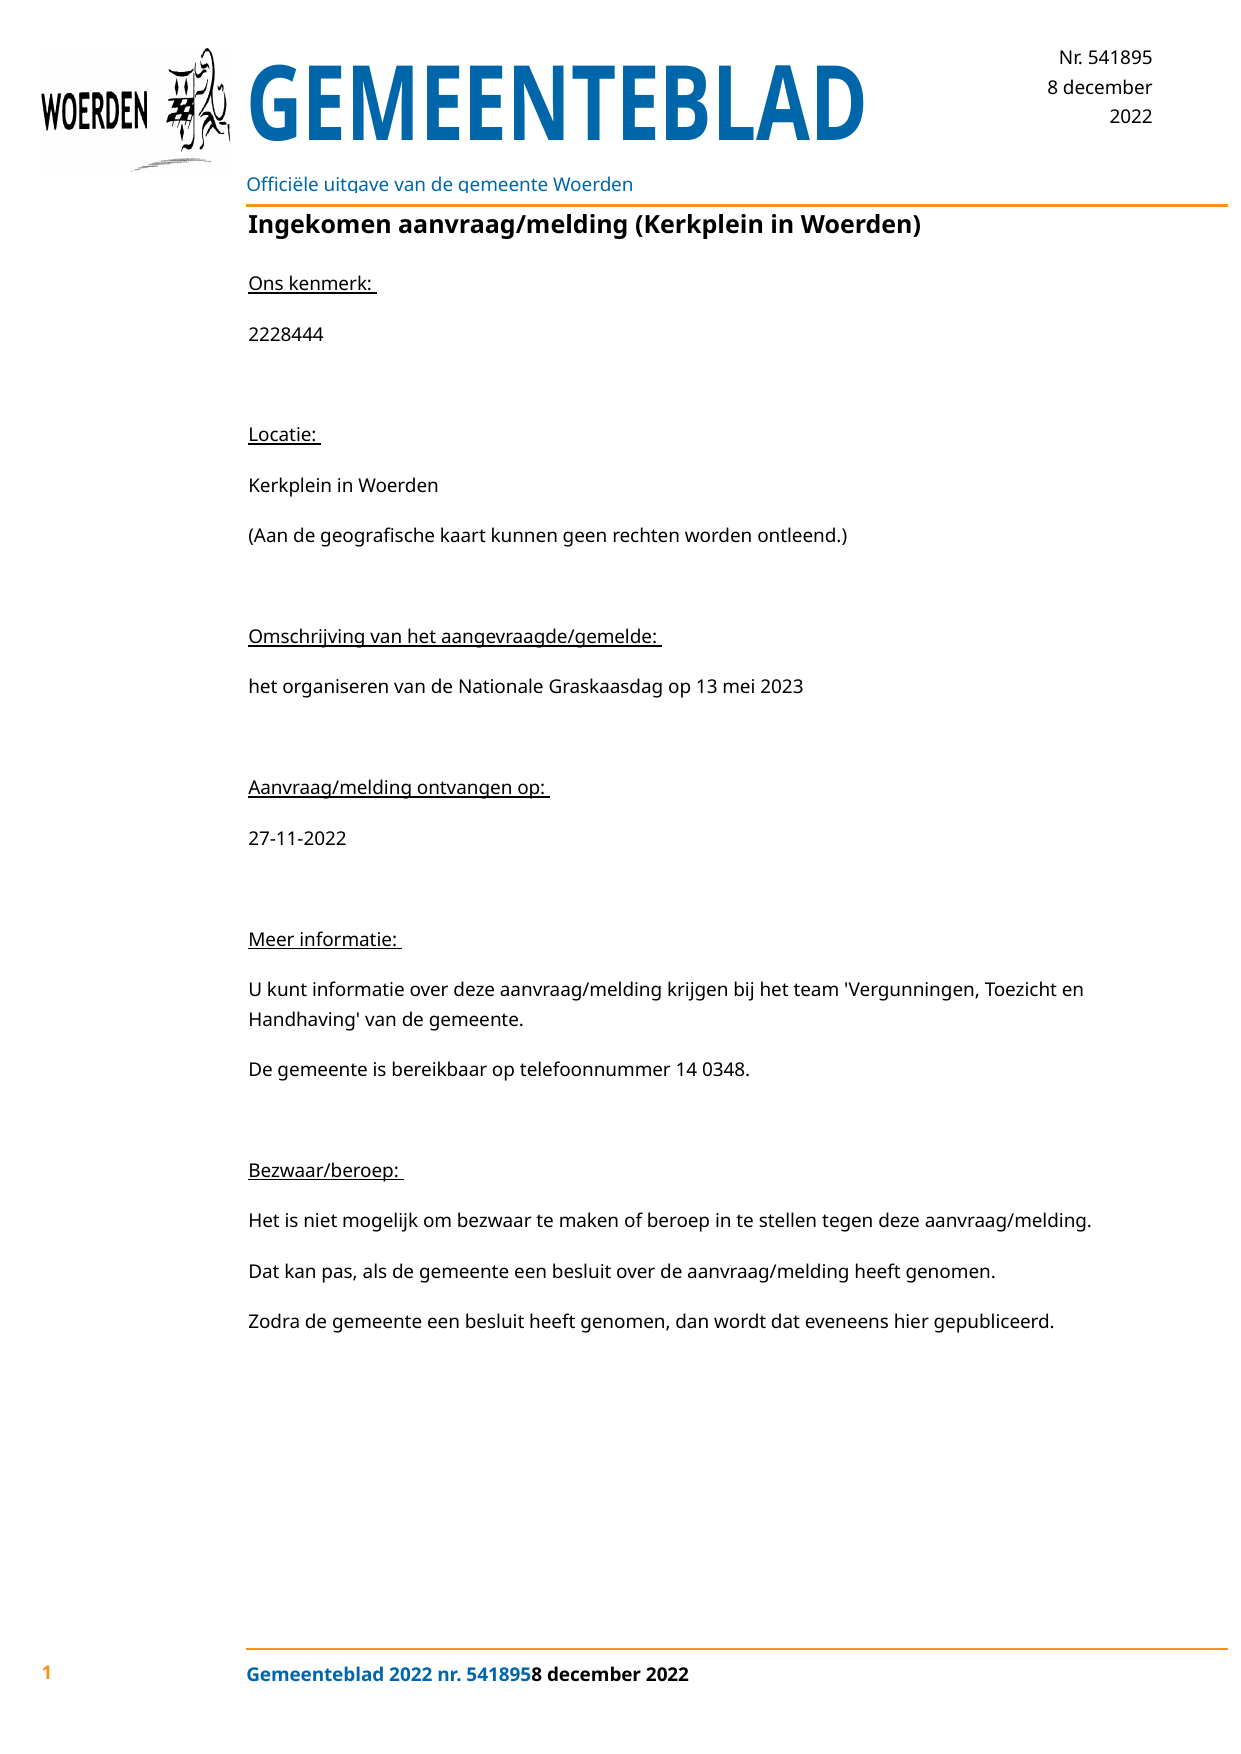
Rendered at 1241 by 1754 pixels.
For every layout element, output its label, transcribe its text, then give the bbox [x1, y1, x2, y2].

text 2228444 [248, 321, 1152, 346]
text (Aan de geografische kaart kunnen geen rechten worden ontleend.) [248, 522, 1152, 548]
text Ons kenmerk: [248, 270, 1152, 296]
text Dat kan pas, als de gemeente een besluit over de aanvraag/melding heeft genomen. [248, 1258, 1152, 1283]
text Aanvraag/melding ontvangen op: [248, 774, 1152, 800]
text U kunt informatie over deze aanvraag/melding krijgen bij het team 'Vergunningen, Toezicht en Handhaving' van de gemeente. [248, 976, 1152, 1031]
picture [41, 47, 231, 172]
text Ingekomen aanvraag/melding (Kerkplein in Woerden) [248, 207, 1152, 241]
text Locatie: [248, 422, 1152, 447]
text Zodra de gemeente een besluit heeft genomen, dan wordt dat eveneens hier gepubliceerd. [248, 1308, 1152, 1334]
text Bezwaar/beroep: [248, 1157, 1152, 1183]
text Meer informatie: [248, 926, 1152, 951]
text De gemeente is bereikbaar op telefoonnummer 14 0348. [248, 1056, 1152, 1082]
text 27-11-2022 [248, 825, 1152, 851]
text Het is niet mogelijk om bezwaar te maken of beroep in te stellen tegen deze aanvraag/melding. [248, 1207, 1152, 1233]
text het organiseren van de Nationale Graskaasdag op 13 mei 2023 [248, 674, 1152, 699]
text Omschrijving van het aangevraagde/gemelde: [248, 623, 1152, 649]
text Kerkplein in Woerden [248, 472, 1152, 498]
